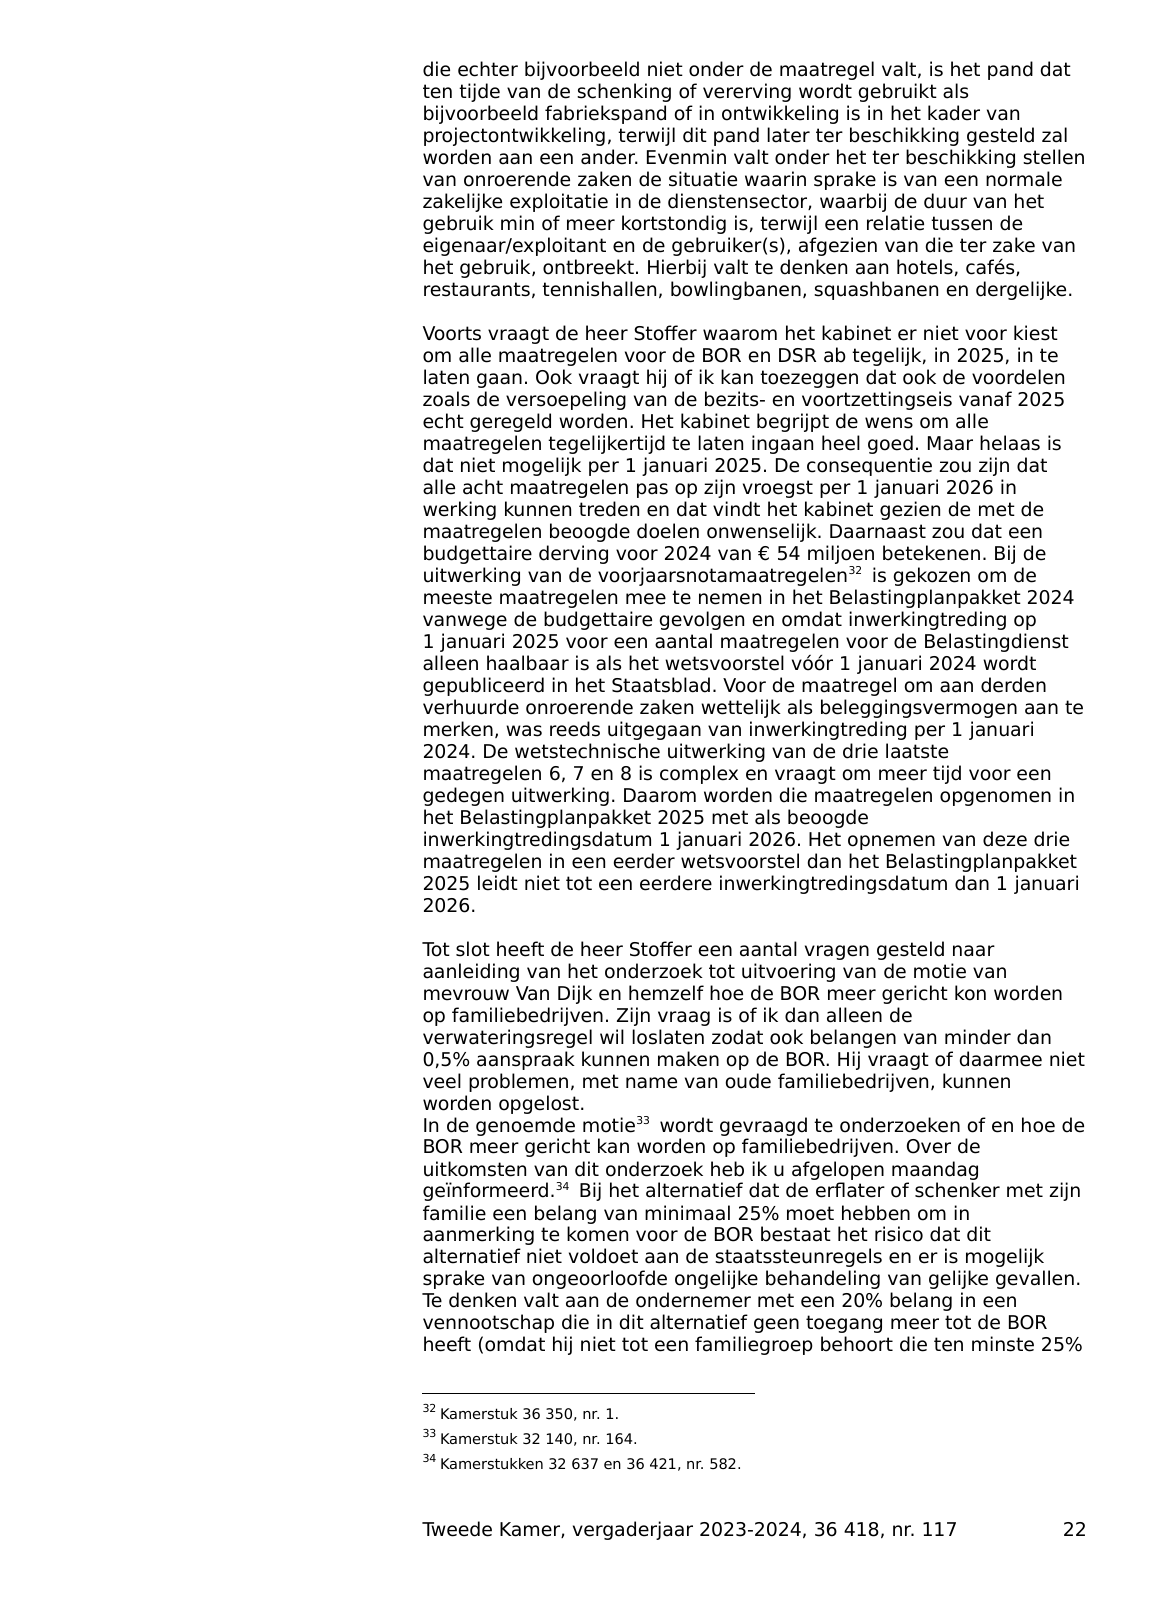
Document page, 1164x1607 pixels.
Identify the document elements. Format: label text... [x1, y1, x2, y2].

text Voorts vraagt de heer Stoffer waarom het kabinet er niet voor kiest om alle maatregelen voor de BOR en DSR ab tegelijk, in 2025, in te laten gaan. Ook vraagt hij of ik kan toezeggen dat ook de voordelen zoals de versoepeling van de bezits- en voortzettingseis vanaf 2025 echt geregeld worden. Het kabinet begrijpt de wens om alle maatregelen tegelijkertijd te laten ingaan heel goed. Maar helaas is dat niet mogelijk per 1 januari 2025. De consequentie zou zijn dat alle acht maatregelen pas op zijn vroegst per 1 januari 2026 in werking kunnen treden en dat vindt het kabinet gezien de met de maatregelen beoogde doelen onwenselijk. Daarnaast zou dat een budgettaire derving voor 2024 van € 54 miljoen betekenen. Bij de uitwerking van de voorjaarsnotamaatregelen is gekozen om de meeste maatregelen mee te nemen in het Belastingplanpakket 2024 vanwege de budgettaire gevolgen en omdat inwerkingtreding op 1 januari 2025 voor een aantal maatregelen voor de Belastingdienst alleen haalbaar is als het wetsvoorstel vóór 1 januari 2024 wordt gepubliceerd in het Staatsblad. Voor de maatregel om aan derden verhuurde onroerende zaken wettelijk als beleggingsvermogen aan te merken, was reeds uitgegaan van inwerkingtreding per 1 januari 2024. De wetstechnische uitwerking van de drie laatste maatregelen 6, 7 en 8 is complex en vraagt om meer tijd voor een gedegen uitwerking. Daarom worden die maatregelen opgenomen in het Belastingplanpakket 2025 met als beoogde inwerkingtredingsdatum 1 januari 2026. Het opnemen van deze drie maatregelen in een eerder wetsvoorstel dan het Belastingplanpakket 2025 leidt niet tot een eerdere inwerkingtredingsdatum dan 1 januari 2026. [422, 323, 1087, 916]
text Kamerstuk 36 350, nr. 1. [422, 1402, 1087, 1424]
text die echter bijvoorbeeld niet onder de maatregel valt, is het pand dat ten tijde van de schenking of vererving wordt gebruikt als bijvoorbeeld fabriekspand of in ontwikkeling is in het kader van projectontwikkeling, terwijl dit pand later ter beschikking gesteld zal worden aan een ander. Evenmin valt onder het ter beschikking stellen van onroerende zaken de situatie waarin sprake is van een normale zakelijke exploitatie in de dienstensector, waarbij de duur van het gebruik min of meer kortstondig is, terwijl een relatie tussen de eigenaar/exploitant en de gebruiker(s), afgezien van die ter zake van het gebruik, ontbreekt. Hierbij valt te denken aan hotels, cafés, restaurants, tennishallen, bowlingbanen, squashbanen en dergelijke. [422, 59, 1087, 301]
text Kamerstuk 32 140, nr. 164. [422, 1427, 1087, 1449]
text In de genoemde motie wordt gevraagd te onderzoeken of en hoe de BOR meer gericht kan worden op familiebedrijven. Over de uitkomsten van dit onderzoek heb ik u afgelopen maandag geïnformeerd. Bij het alternatief dat de erflater of schenker met zijn familie een belang van minimaal 25% moet hebben om in aanmerking te komen voor de BOR bestaat het risico dat dit alternatief niet voldoet aan de staatssteunregels en er is mogelijk sprake van ongeoorloofde ongelijke behandeling van gelijke gevallen. Te denken valt aan de ondernemer met een 20% belang in een vennootschap die in dit alternatief geen toegang meer tot de BOR heeft (omdat hij niet tot een familiegroep behoort die ten minste 25% [422, 1114, 1087, 1356]
text Kamerstukken 32 637 en 36 421, nr. 582. [422, 1452, 1087, 1474]
text Tot slot heeft de heer Stoffer een aantal vragen gesteld naar aanleiding van het onderzoek tot uitvoering van de motie van mevrouw Van Dijk en hemzelf hoe de BOR meer gericht kon worden op familiebedrijven. Zijn vraag is of ik dan alleen de verwateringsregel wil loslaten zodat ook belangen van minder dan 0,5% aanspraak kunnen maken op de BOR. Hij vraagt of daarmee niet veel problemen, met name van oude familiebedrijven, kunnen worden opgelost. [422, 939, 1087, 1114]
